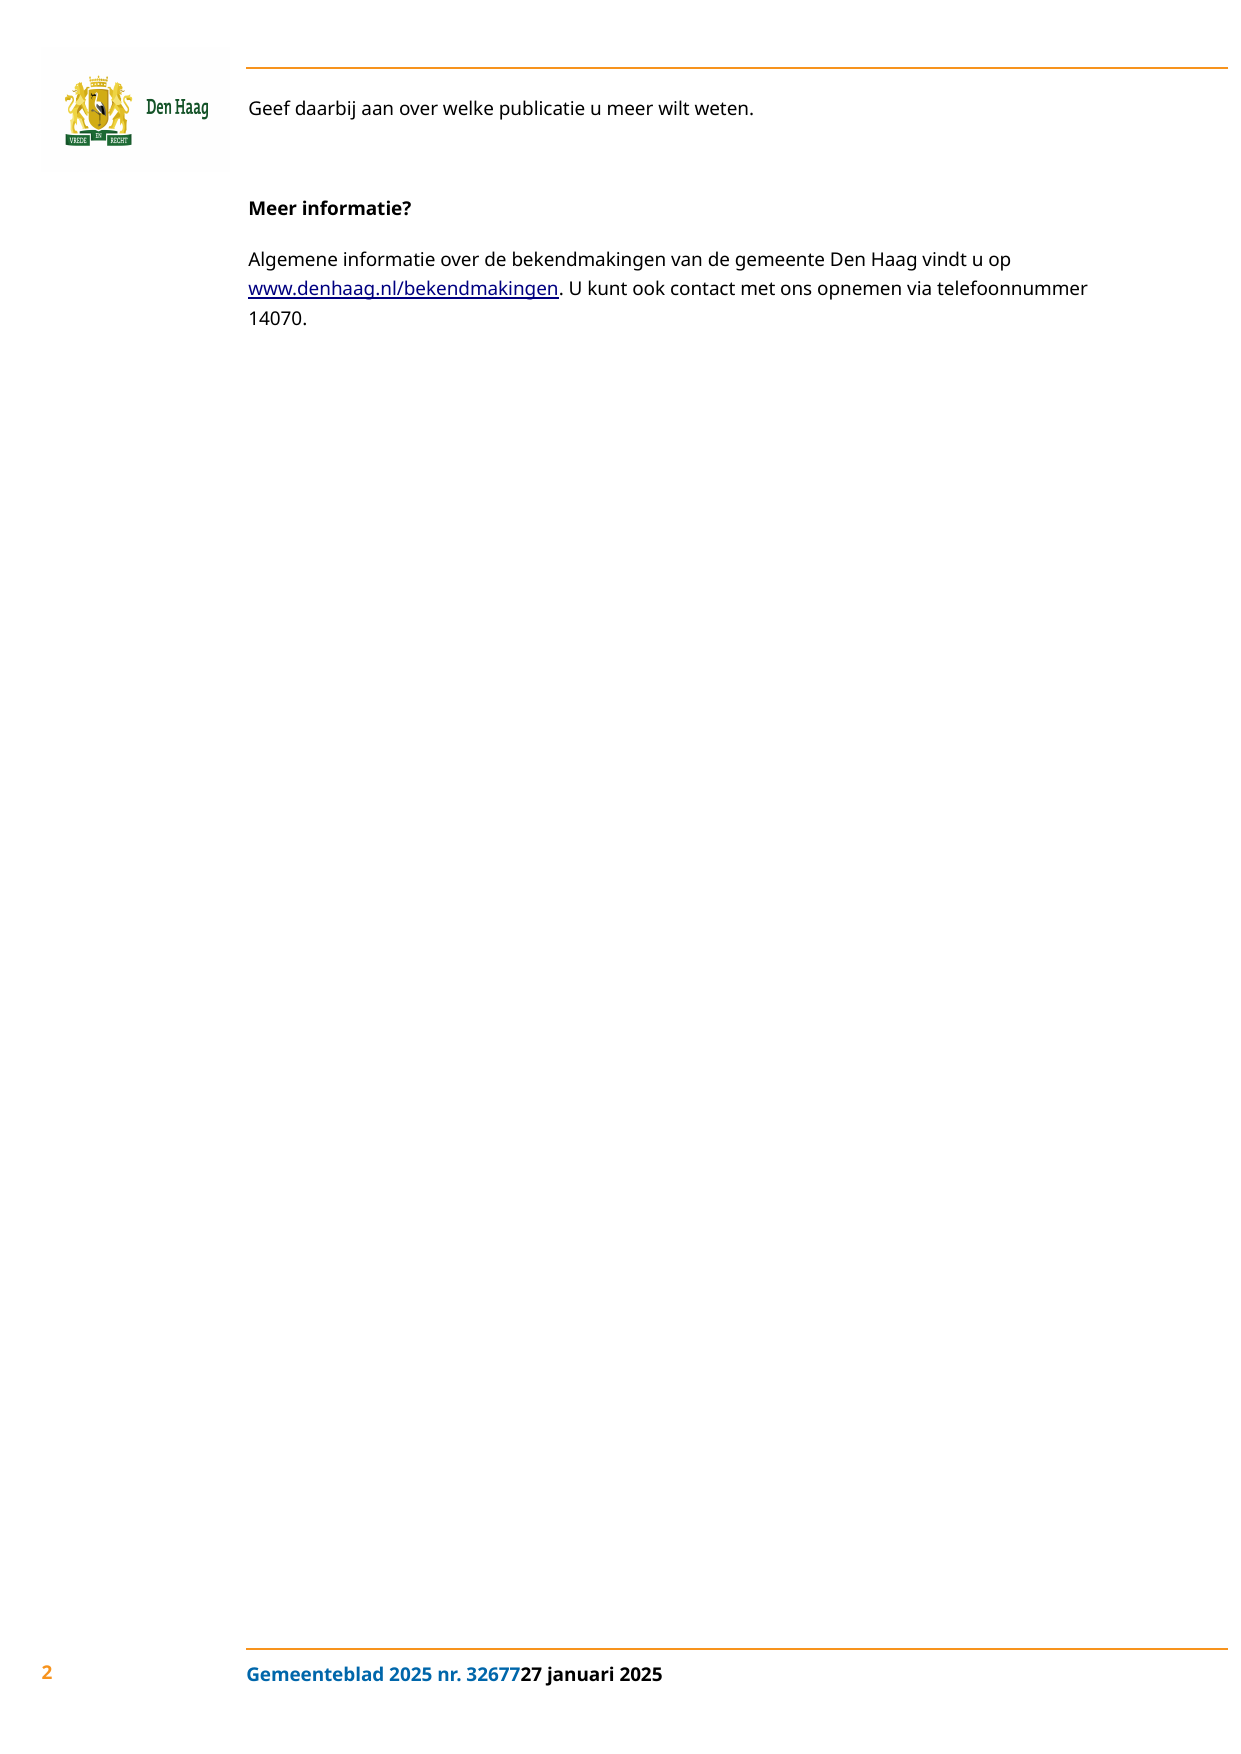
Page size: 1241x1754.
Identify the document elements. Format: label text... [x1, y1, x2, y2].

text Algemene informatie over de bekendmakingen van de gemeente Den Haag vindt u op www.denhaag.nl/bekendmakingen. U kunt ook contact met ons opnemen via telefoonnummer 14070. [248, 246, 1152, 331]
text Geef daarbij aan over welke publicatie u meer wilt weten. [248, 95, 1152, 121]
text Meer informatie? [248, 196, 1152, 221]
picture [41, 47, 231, 172]
